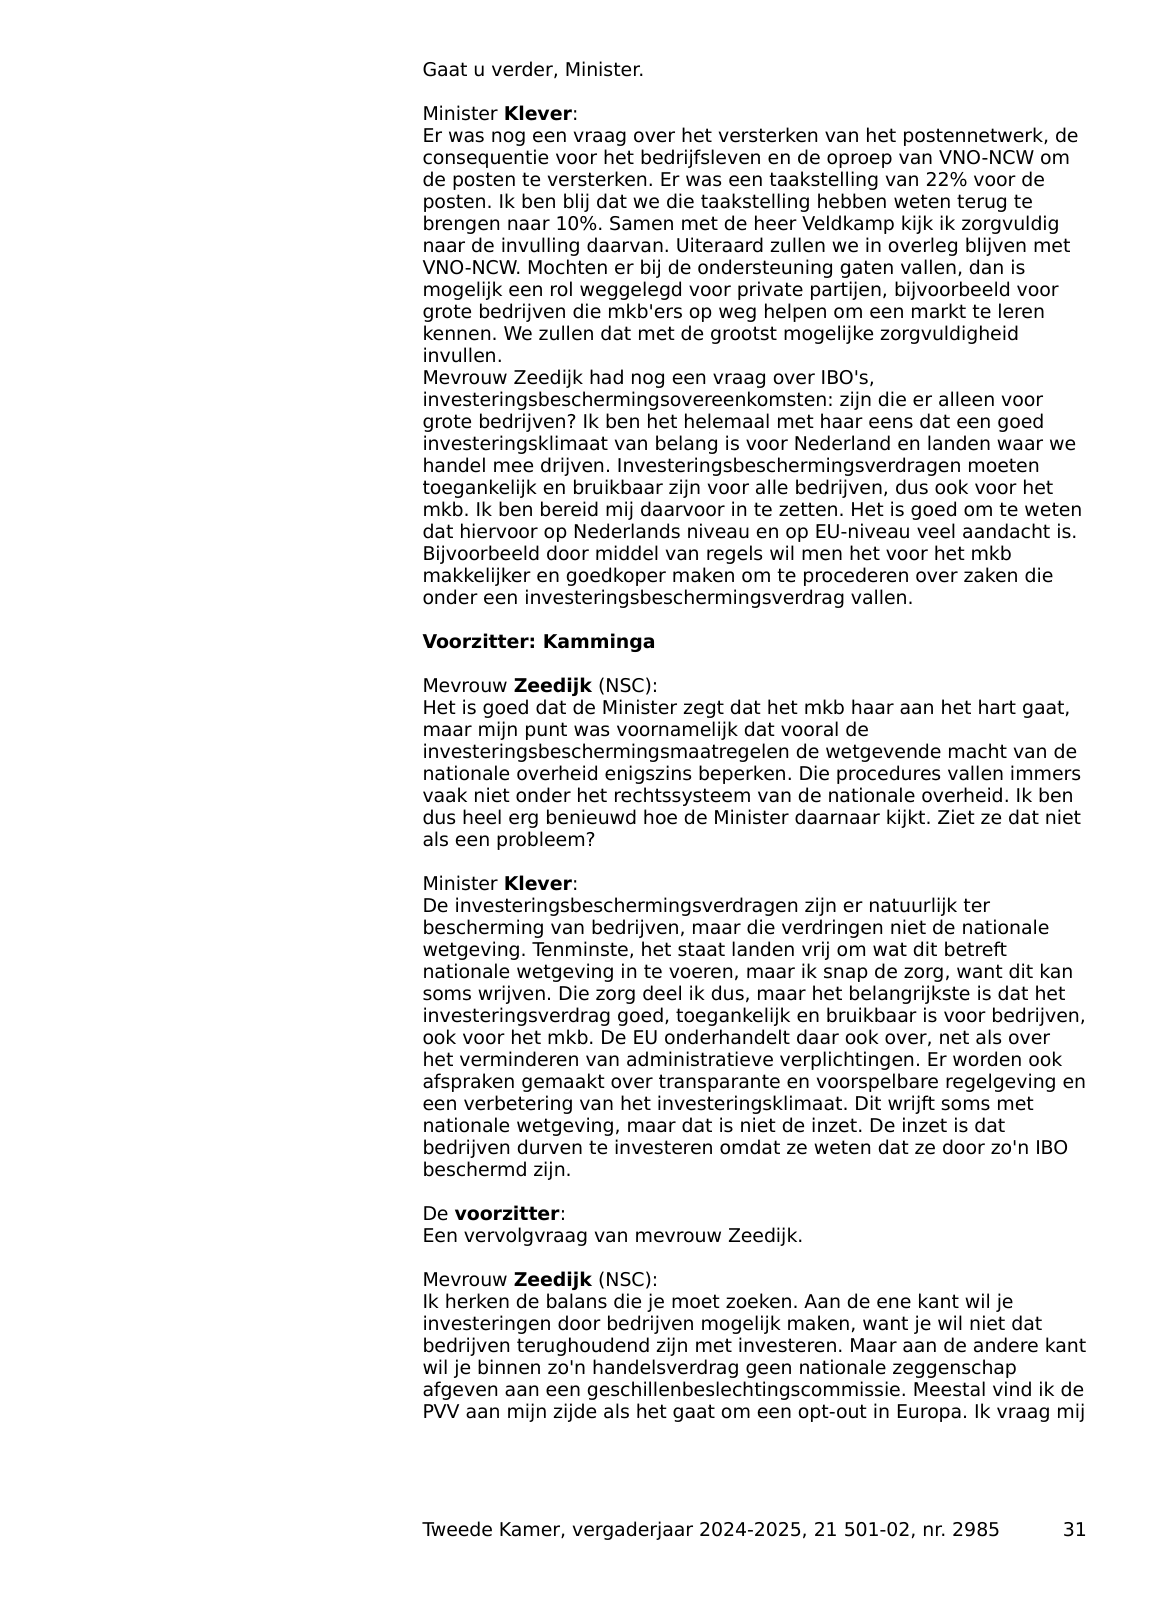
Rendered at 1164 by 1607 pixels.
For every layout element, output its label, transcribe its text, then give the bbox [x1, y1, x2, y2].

text Mevrouw Zeedijk (NSC): [422, 675, 1087, 697]
text Minister Klever: [422, 103, 1087, 125]
text De investeringsbeschermingsverdragen zijn er natuurlijk ter bescherming van bedrijven, maar die verdringen niet de nationale wetgeving. Tenminste, het staat landen vrij om wat dit betreft nationale wetgeving in te voeren, maar ik snap de zorg, want dit kan soms wrijven. Die zorg deel ik dus, maar het belangrijkste is dat het investeringsverdrag goed, toegankelijk en bruikbaar is voor bedrijven, ook voor het mkb. De EU onderhandelt daar ook over, net als over het verminderen van administratieve verplichtingen. Er worden ook afspraken gemaakt over transparante en voorspelbare regelgeving en een verbetering van het investeringsklimaat. Dit wrijft soms met nationale wetgeving, maar dat is niet de inzet. De inzet is dat bedrijven durven te investeren omdat ze weten dat ze door zo'n IBO beschermd zijn. [422, 895, 1087, 1181]
text Ik herken de balans die je moet zoeken. Aan de ene kant wil je investeringen door bedrijven mogelijk maken, want je wil niet dat bedrijven terughoudend zijn met investeren. Maar aan de andere kant wil je binnen zo'n handelsverdrag geen nationale zeggenschap afgeven aan een geschillenbeslechtingscommissie. Meestal vind ik de PVV aan mijn zijde als het gaat om een opt-out in Europa. Ik vraag mij [422, 1291, 1087, 1423]
text Minister Klever: [422, 873, 1087, 895]
text Het is goed dat de Minister zegt dat het mkb haar aan het hart gaat, maar mijn punt was voornamelijk dat vooral de investeringsbeschermingsmaatregelen de wetgevende macht van de nationale overheid enigszins beperken. Die procedures vallen immers vaak niet onder het rechtssysteem van de nationale overheid. Ik ben dus heel erg benieuwd hoe de Minister daarnaar kijkt. Ziet ze dat niet als een probleem? [422, 697, 1087, 851]
text Er was nog een vraag over het versterken van het postennetwerk, de consequentie voor het bedrijfsleven en de oproep van VNO-NCW om de posten te versterken. Er was een taakstelling van 22% voor de posten. Ik ben blij dat we die taakstelling hebben weten terug te brengen naar 10%. Samen met de heer Veldkamp kijk ik zorgvuldig naar de invulling daarvan. Uiteraard zullen we in overleg blijven met VNO-NCW. Mochten er bij de ondersteuning gaten vallen, dan is mogelijk een rol weggelegd voor private partijen, bijvoorbeeld voor grote bedrijven die mkb'ers op weg helpen om een markt te leren kennen. We zullen dat met de grootst mogelijke zorgvuldigheid invullen. [422, 125, 1087, 367]
text Mevrouw Zeedijk had nog een vraag over IBO's, investeringsbeschermingsovereenkomsten: zijn die er alleen voor grote bedrijven? Ik ben het helemaal met haar eens dat een goed investeringsklimaat van belang is voor Nederland en landen waar we handel mee drijven. Investeringsbeschermingsverdragen moeten toegankelijk en bruikbaar zijn voor alle bedrijven, dus ook voor het mkb. Ik ben bereid mij daarvoor in te zetten. Het is goed om te weten dat hiervoor op Nederlands niveau en op EU-niveau veel aandacht is. Bijvoorbeeld door middel van regels wil men het voor het mkb makkelijker en goedkoper maken om te procederen over zaken die onder een investeringsbeschermingsverdrag vallen. [422, 367, 1087, 609]
text De voorzitter: [422, 1203, 1087, 1225]
text Een vervolgvraag van mevrouw Zeedijk. [422, 1225, 1087, 1247]
text Gaat u verder, Minister. [422, 59, 1087, 81]
subtitle Voorzitter: Kamminga [422, 631, 1087, 653]
text Mevrouw Zeedijk (NSC): [422, 1269, 1087, 1291]
